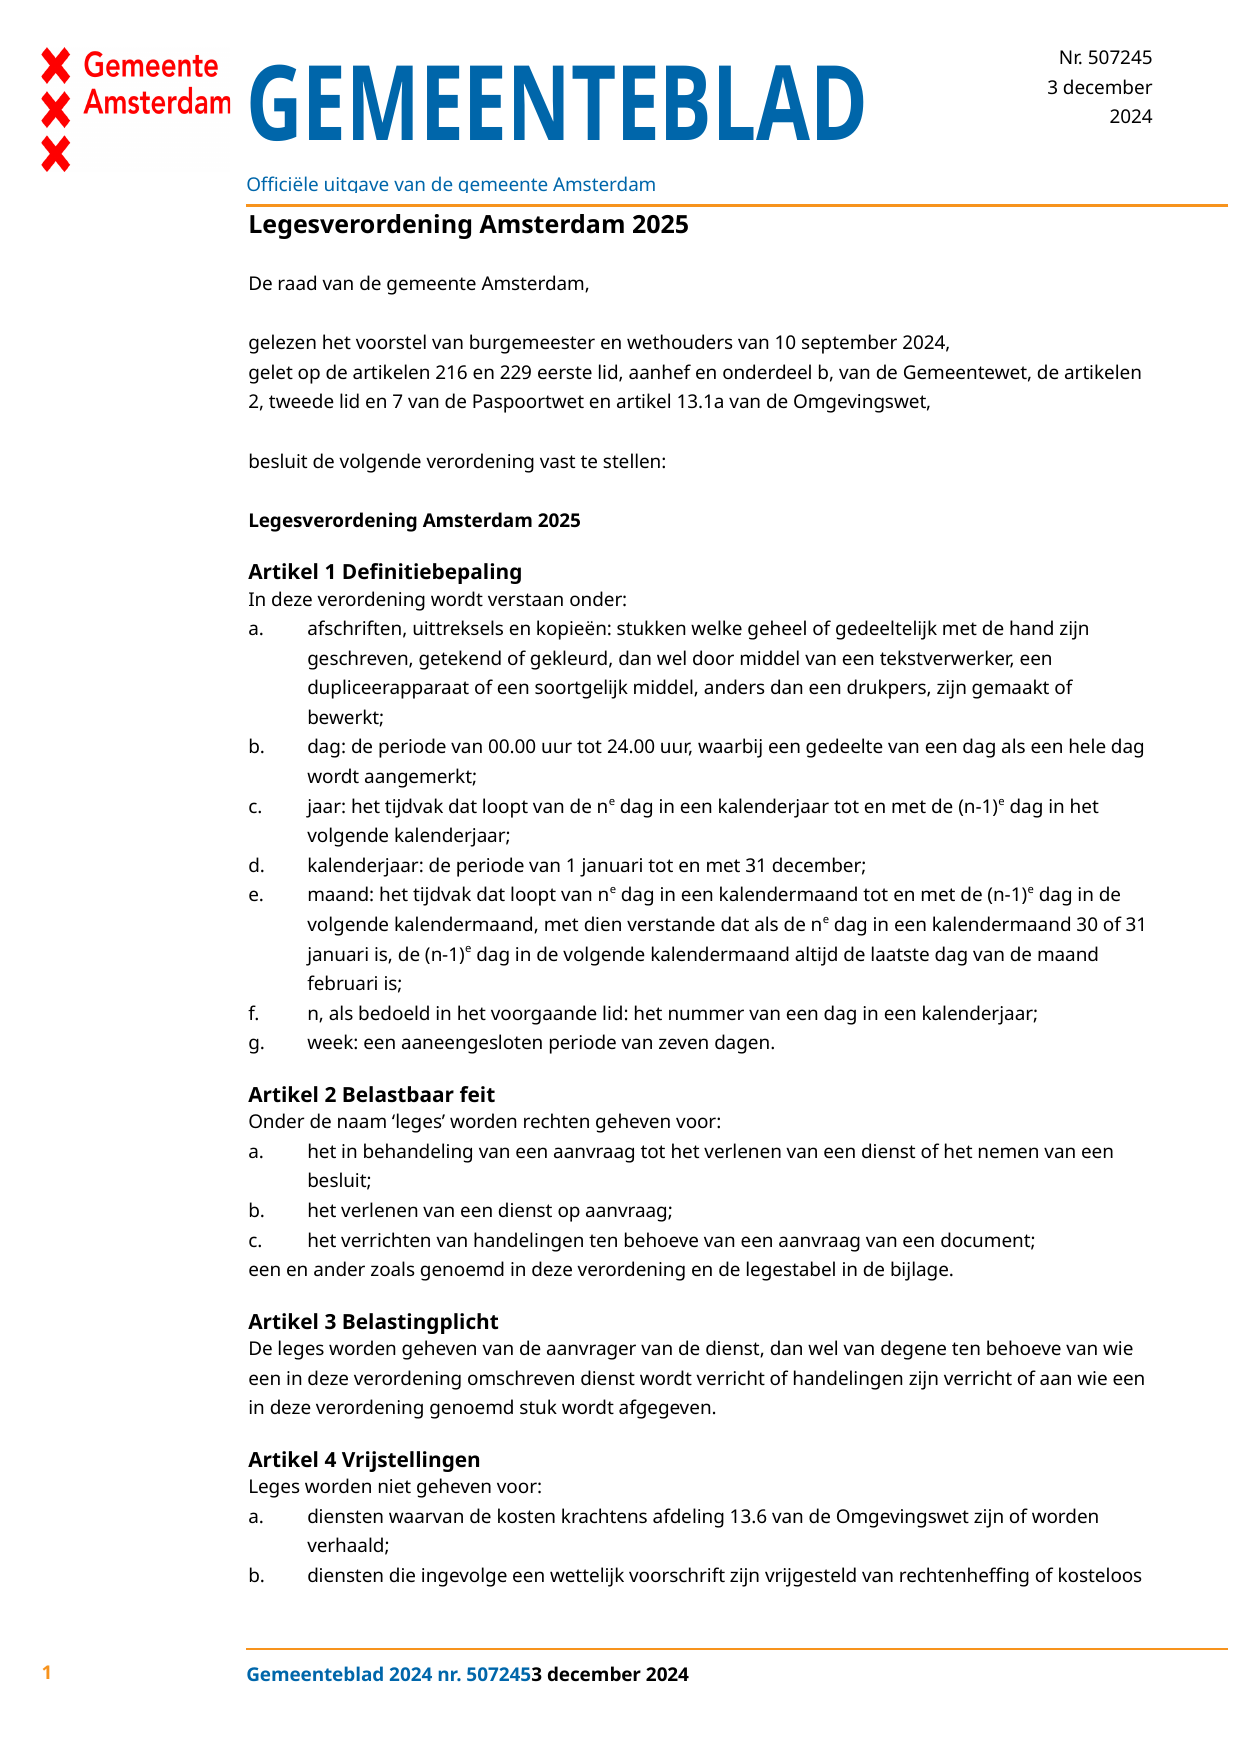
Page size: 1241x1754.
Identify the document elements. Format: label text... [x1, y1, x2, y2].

text In deze verordening wordt verstaan onder: [248, 586, 1152, 612]
list het verrichten van handelingen ten behoeve van een aanvraag van een document; [248, 1227, 1152, 1252]
text een en ander zoals genoemd in deze verordening en de legestabel in de bijlage. [248, 1256, 1152, 1282]
list diensten die ingevolge een wettelijk voorschrift zijn vrijgesteld van rechtenheffing of kosteloos [248, 1562, 1152, 1588]
list maand: het tijdvak dat loopt van ne dag in een kalendermaand tot en met de (n-1)e dag in de volgende kalendermaand, met dien verstande dat als de ne dag in een kalendermaand 30 of 31 januari is, de (n-1)e dag in de volgende kalendermaand altijd de laatste dag van de maand februari is; [248, 882, 1152, 996]
text besluit de volgende verordening vast te stellen: [248, 448, 1152, 473]
text Onder de naam ‘leges’ worden rechten geheven voor: [248, 1108, 1152, 1134]
picture [41, 47, 231, 172]
list het verlenen van een dienst op aanvraag; [248, 1197, 1152, 1223]
list het in behandeling van een aanvraag tot het verlenen van een dienst of het nemen van een besluit; [248, 1138, 1152, 1193]
text De raad van de gemeente Amsterdam, [248, 270, 1152, 296]
text Legesverordening Amsterdam 2025 [248, 507, 1152, 533]
list afschriften, uittreksels en kopieën: stukken welke geheel of gedeeltelijk met de hand zijn geschreven, getekend of gekleurd, dan wel door middel van een tekstverwerker, een dupliceerapparaat of een soortgelijk middel, anders dan een drukpers, zijn gemaakt of bewerkt; [248, 615, 1152, 730]
text gelet op de artikelen 216 en 229 eerste lid, aanhef en onderdeel b, van de Gemeentewet, de artikelen 2, tweede lid en 7 van de Paspoortwet en artikel 13.1a van de Omgevingswet, [248, 359, 1152, 414]
list n, als bedoeld in het voorgaande lid: het nummer van een dag in een kalenderjaar; [248, 1000, 1152, 1026]
text Leges worden niet geheven voor: [248, 1473, 1152, 1499]
list week: een aaneengesloten periode van zeven dagen. [248, 1029, 1152, 1055]
text Artikel 4 Vrijstellingen [248, 1445, 1152, 1473]
text Artikel 3 Belastingplicht [248, 1307, 1152, 1335]
text Artikel 1 Definitiebepaling [248, 557, 1152, 586]
list dag: de periode van 00.00 uur tot 24.00 uur, waarbij een gedeelte van een dag als een hele dag wordt aangemerkt; [248, 734, 1152, 789]
text De leges worden geheven van de aanvrager van de dienst, dan wel van degene ten behoeve van wie een in deze verordening omschreven dienst wordt verricht of handelingen zijn verricht of aan wie een in deze verordening genoemd stuk wordt afgegeven. [248, 1335, 1152, 1420]
list jaar: het tijdvak dat loopt van de ne dag in een kalenderjaar tot en met de (n-1)e dag in het volgende kalenderjaar; [248, 793, 1152, 848]
text Legesverordening Amsterdam 2025 [248, 207, 1152, 241]
list diensten waarvan de kosten krachtens afdeling 13.6 van de Omgevingswet zijn of worden verhaald; [248, 1503, 1152, 1558]
list kalenderjaar: de periode van 1 januari tot en met 31 december; [248, 852, 1152, 878]
text Artikel 2 Belastbaar feit [248, 1080, 1152, 1108]
text gelezen het voorstel van burgemeester en wethouders van 10 september 2024, [248, 329, 1152, 355]
